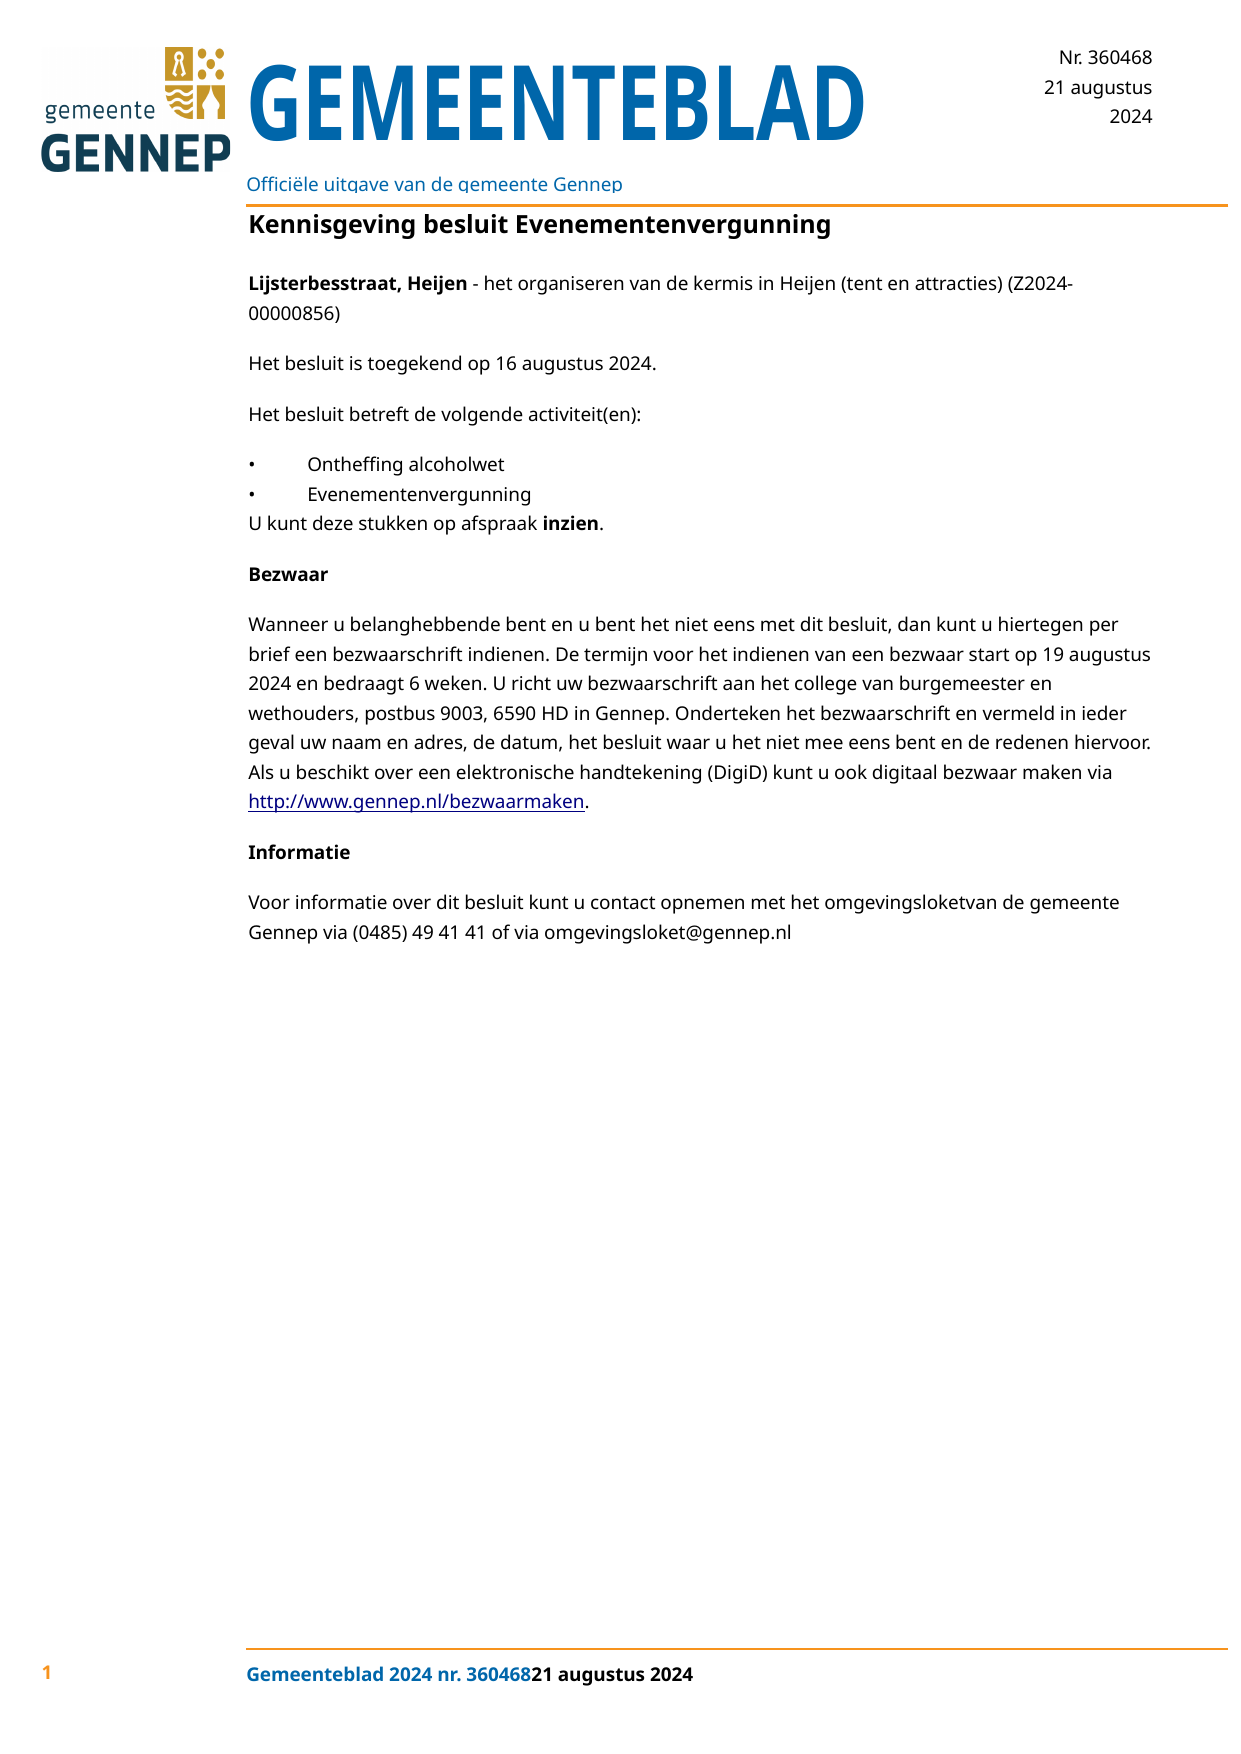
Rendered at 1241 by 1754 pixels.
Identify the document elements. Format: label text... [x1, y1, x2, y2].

picture [41, 47, 231, 172]
text U kunt deze stukken op afspraak inzien. [248, 510, 1152, 536]
text Kennisgeving besluit Evenementenvergunning [248, 207, 1152, 241]
text Bezwaar [248, 561, 1152, 586]
list Ontheffing alcoholwet [248, 451, 1152, 477]
text Het besluit betreft de volgende activiteit(en): [248, 401, 1152, 426]
list Evenementenvergunning [248, 481, 1152, 506]
text Wanneer u belanghebbende bent en u bent het niet eens met dit besluit, dan kunt u hiertegen per brief een bezwaarschrift indienen. De termijn voor het indienen van een bezwaar start op 19 augustus 2024 en bedraagt 6 weken. U richt uw bezwaarschrift aan het college van burgemeester en wethouders, postbus 9003, 6590 HD in Gennep. Onderteken het bezwaarschrift en vermeld in ieder geval uw naam en adres, de datum, het besluit waar u het niet mee eens bent en de redenen hiervoor. Als u beschikt over een elektronische handtekening (DigiD) kunt u ook digitaal bezwaar maken via http://www.gennep.nl/bezwaarmaken. [248, 611, 1152, 814]
text Voor informatie over dit besluit kunt u contact opnemen met het omgevingsloketvan de gemeente Gennep via (0485) 49 41 41 of via omgevingsloket@gennep.nl [248, 889, 1152, 945]
text Informatie [248, 839, 1152, 865]
text Lijsterbesstraat, Heijen - het organiseren van de kermis in Heijen (tent en attracties) (Z2024-00000856) [248, 270, 1152, 326]
text Het besluit is toegekend op 16 augustus 2024. [248, 350, 1152, 376]
